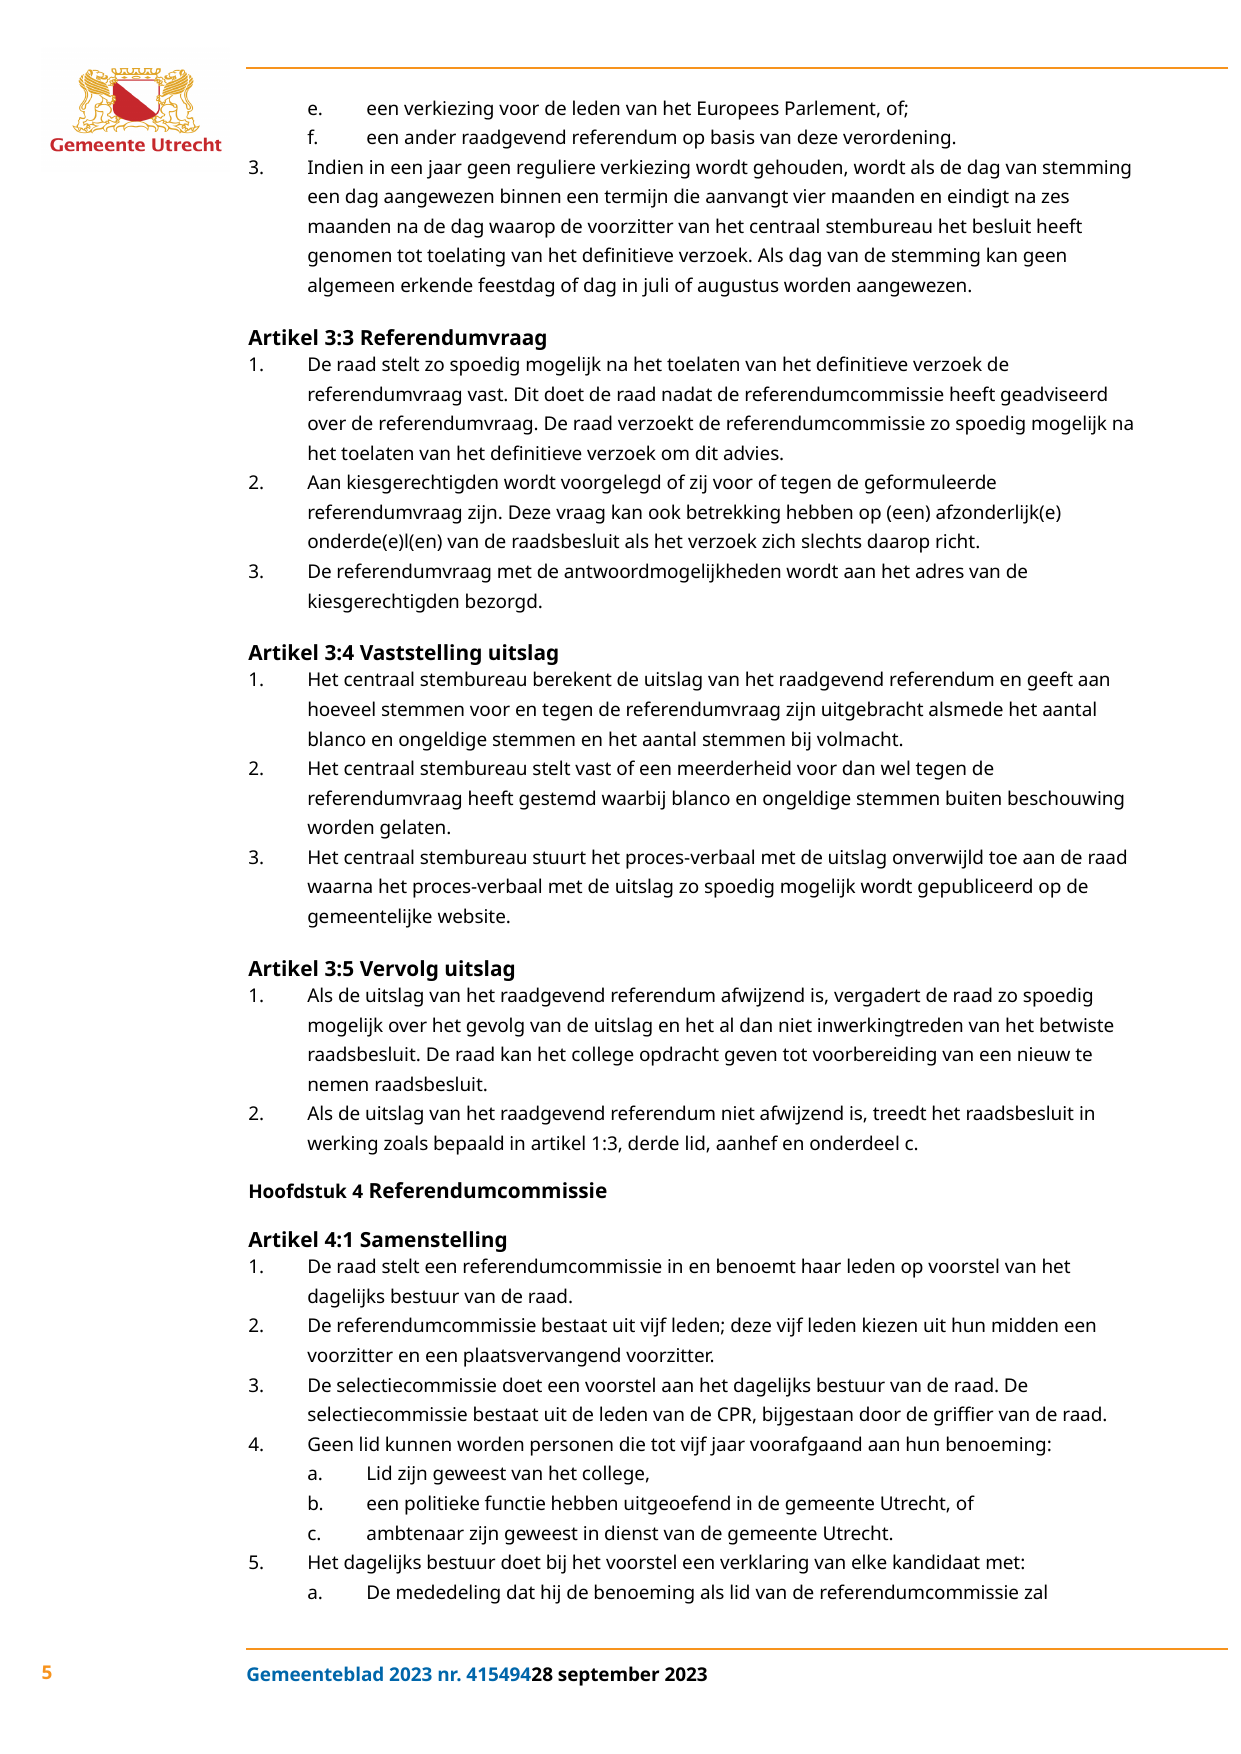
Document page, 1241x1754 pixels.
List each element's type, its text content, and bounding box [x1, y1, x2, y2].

list Indien in een jaar geen reguliere verkiezing wordt gehouden, wordt als de dag van stemming een dag aangewezen binnen een termijn die aanvangt vier maanden en eindigt na zes maanden na de dag waarop de voorzitter van het centraal stembureau het besluit heeft genomen tot toelating van het definitieve verzoek. Als dag van de stemming kan geen algemeen erkende feestdag of dag in juli of augustus worden aangewezen. [248, 154, 1152, 298]
list Aan kiesgerechtigden wordt voorgelegd of zij voor of tegen de geformuleerde referendumvraag zijn. Deze vraag kan ook betrekking hebben op (een) afzonderlijk(e) onderde(e)l(en) van de raadsbesluit als het verzoek zich slechts daarop richt. [248, 469, 1152, 554]
list De mededeling dat hij de benoeming als lid van de referendumcommissie zal [307, 1579, 1152, 1604]
list Geen lid kunnen worden personen die tot vijf jaar voorafgaand aan hun benoeming: [248, 1431, 1152, 1457]
list Het centraal stembureau berekent de uitslag van het raadgevend referendum en geeft aan hoeveel stemmen voor en tegen de referendumvraag zijn uitgebracht alsmede het aantal blanco en ongeldige stemmen en het aantal stemmen bij volmacht. [248, 667, 1152, 752]
picture [41, 47, 231, 172]
list De raad stelt een referendumcommissie in en benoemt haar leden op voorstel van het dagelijks bestuur van de raad. [248, 1253, 1152, 1309]
list ambtenaar zijn geweest in dienst van de gemeente Utrecht. [307, 1520, 1152, 1545]
list een verkiezing voor de leden van het Europees Parlement, of; [307, 95, 1152, 121]
list Als de uitslag van het raadgevend referendum niet afwijzend is, treedt het raadsbesluit in werking zoals bepaald in artikel 1:3, derde lid, aanhef en onderdeel c. [248, 1101, 1152, 1156]
list een politieke functie hebben uitgeoefend in de gemeente Utrecht, of [307, 1490, 1152, 1516]
list De raad stelt zo spoedig mogelijk na het toelaten van het definitieve verzoek de referendumvraag vast. Dit doet de raad nadat de referendumcommissie heeft geadviseerd over de referendumvraag. De raad verzoekt de referendumcommissie zo spoedig mogelijk na het toelaten van het definitieve verzoek om dit advies. [248, 351, 1152, 466]
text Artikel 3:5 Vervolg uitslag [248, 954, 1152, 982]
list Als de uitslag van het raadgevend referendum afwijzend is, vergadert de raad zo spoedig mogelijk over het gevolg van de uitslag en het al dan niet inwerkingtreden van het betwiste raadsbesluit. De raad kan het college opdracht geven tot voorbereiding van een nieuw te nemen raadsbesluit. [248, 982, 1152, 1097]
text Artikel 4:1 Samenstelling [248, 1225, 1152, 1253]
list een ander raadgevend referendum op basis van deze verordening. [307, 124, 1152, 150]
list Het centraal stembureau stelt vast of een meerderheid voor dan wel tegen de referendumvraag heeft gestemd waarbij blanco en ongeldige stemmen buiten beschouwing worden gelaten. [248, 755, 1152, 840]
text Hoofdstuk 4 Referendumcommissie [248, 1176, 1152, 1204]
list De referendumvraag met de antwoordmogelijkheden wordt aan het adres van de kiesgerechtigden bezorgd. [248, 558, 1152, 613]
list Het dagelijks bestuur doet bij het voorstel een verklaring van elke kandidaat met: [248, 1549, 1152, 1575]
list De referendumcommissie bestaat uit vijf leden; deze vijf leden kiezen uit hun midden een voorzitter en een plaatsvervangend voorzitter. [248, 1313, 1152, 1368]
text Artikel 3:4 Vaststelling uitslag [248, 638, 1152, 667]
list Lid zijn geweest van het college, [307, 1461, 1152, 1486]
list De selectiecommissie doet een voorstel aan het dagelijks bestuur van de raad. De selectiecommissie bestaat uit de leden van de CPR, bijgestaan door de griffier van de raad. [248, 1372, 1152, 1427]
text Artikel 3:3 Referendumvraag [248, 323, 1152, 351]
list Het centraal stembureau stuurt het proces-verbaal met de uitslag onverwijld toe aan de raad waarna het proces-verbaal met de uitslag zo spoedig mogelijk wordt gepubliceerd op de gemeentelijke website. [248, 844, 1152, 929]
